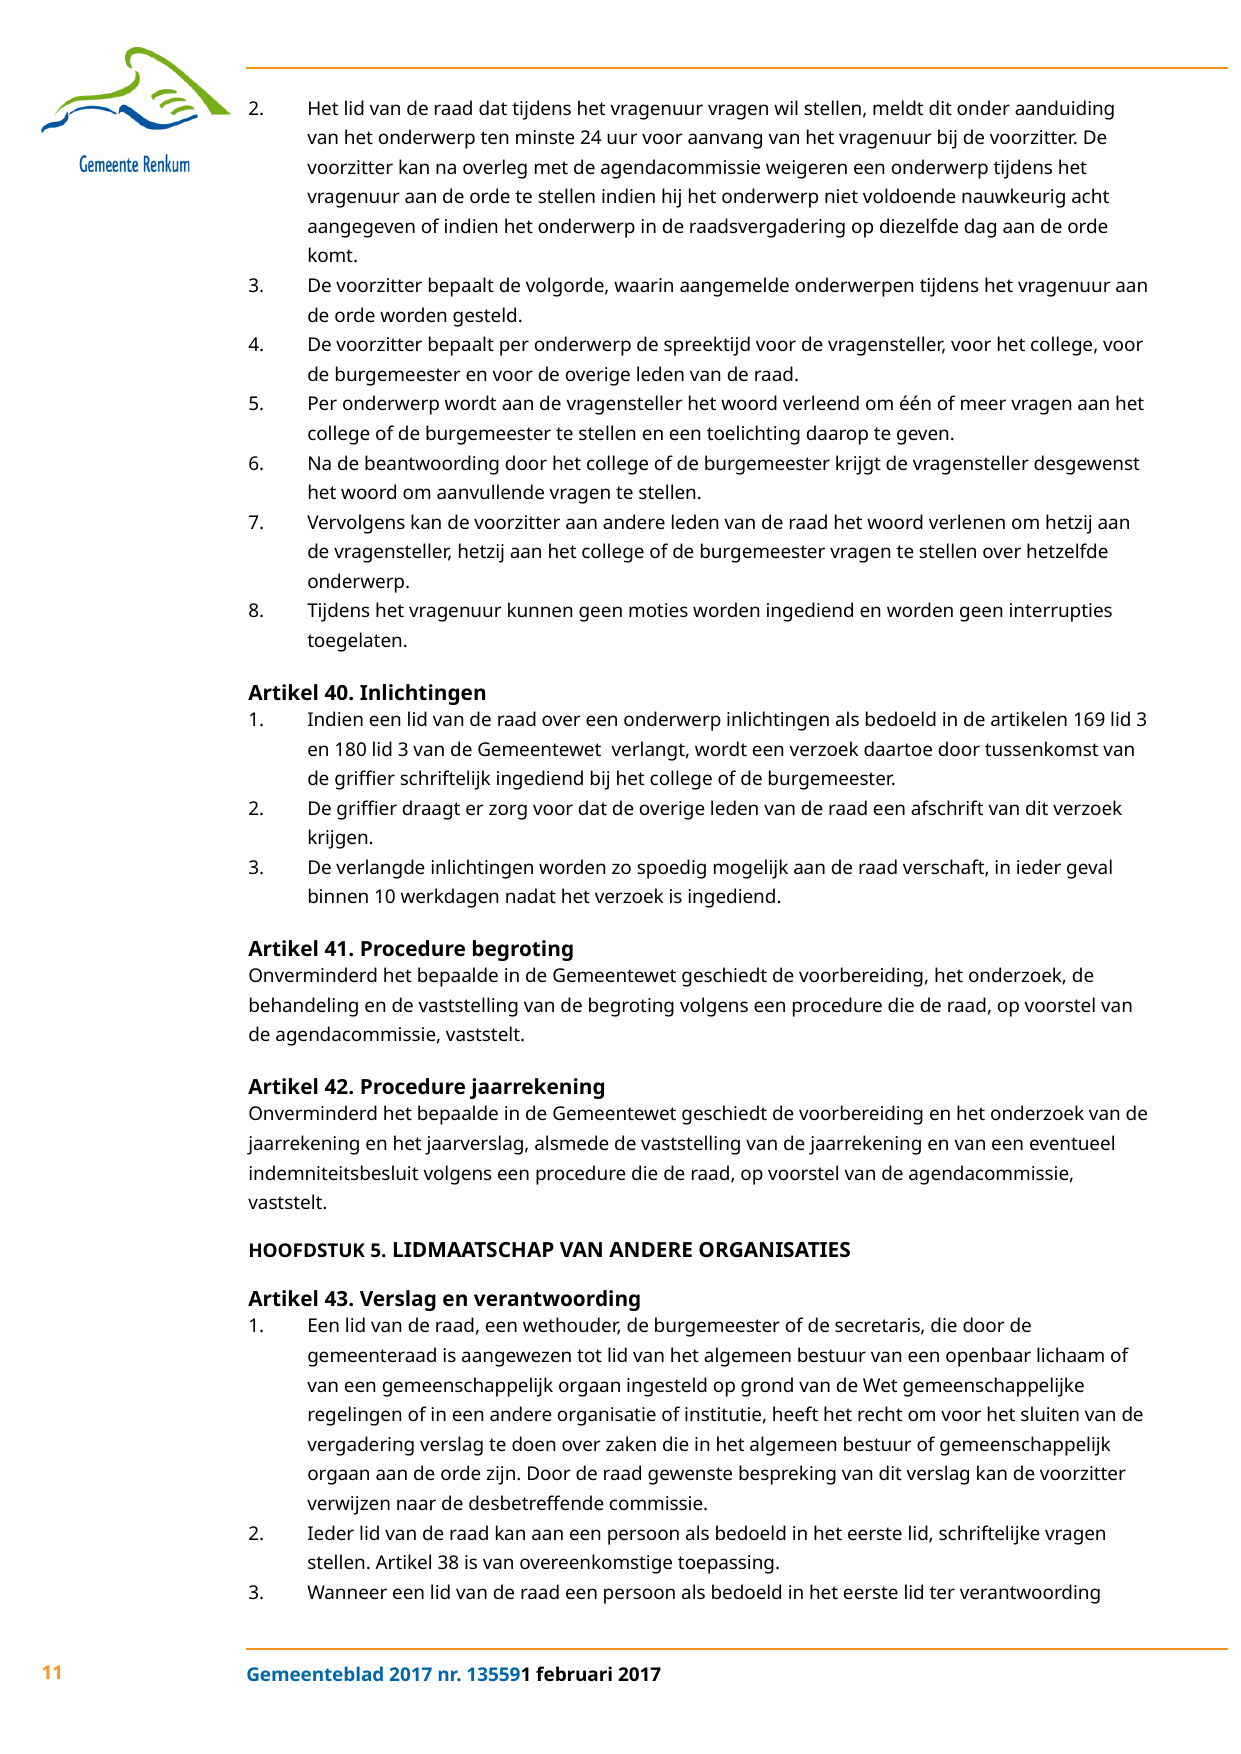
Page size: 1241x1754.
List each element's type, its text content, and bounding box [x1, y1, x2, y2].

list Wanneer een lid van de raad een persoon als bedoeld in het eerste lid ter verantwoording [248, 1579, 1152, 1604]
list Per onderwerp wordt aan de vragensteller het woord verleend om één of meer vragen aan het college of de burgemeester te stellen en een toelichting daarop te geven. [248, 391, 1152, 446]
list Tijdens het vragenuur kunnen geen moties worden ingediend en worden geen interrupties toegelaten. [248, 598, 1152, 653]
list Indien een lid van de raad over een onderwerp inlichtingen als bedoeld in de artikelen 169 lid 3 en 180 lid 3 van de Gemeentewet verlangt, wordt een verzoek daartoe door tussenkomst van de griffier schriftelijk ingediend bij het college of de burgemeester. [248, 706, 1152, 791]
text Artikel 41. Procedure begroting [248, 934, 1152, 962]
list Ieder lid van de raad kan aan een persoon als bedoeld in het eerste lid, schriftelijke vragen stellen. Artikel 38 is van overeenkomstige toepassing. [248, 1520, 1152, 1575]
list De griffier draagt er zorg voor dat de overige leden van de raad een afschrift van dit verzoek krijgen. [248, 795, 1152, 850]
list De voorzitter bepaalt per onderwerp de spreektijd voor de vragensteller, voor het college, voor de burgemeester en voor de overige leden van de raad. [248, 331, 1152, 387]
list Vervolgens kan de voorzitter aan andere leden van de raad het woord verlenen om hetzij aan de vragensteller, hetzij aan het college of de burgemeester vragen te stellen over hetzelfde onderwerp. [248, 509, 1152, 594]
text HOOFDSTUK 5. LIDMAATSCHAP VAN ANDERE ORGANISATIES [248, 1235, 1152, 1263]
text Artikel 42. Procedure jaarrekening [248, 1072, 1152, 1101]
list De verlangde inlichtingen worden zo spoedig mogelijk aan de raad verschaft, in ieder geval binnen 10 werkdagen nadat het verzoek is ingediend. [248, 854, 1152, 909]
list De voorzitter bepaalt de volgorde, waarin aangemelde onderwerpen tijdens het vragenuur aan de orde worden gesteld. [248, 272, 1152, 328]
text Artikel 43. Verslag en verantwoording [248, 1284, 1152, 1313]
picture [41, 47, 231, 172]
text Onverminderd het bepaalde in de Gemeentewet geschiedt de voorbereiding en het onderzoek van de jaarrekening en het jaarverslag, alsmede de vaststelling van de jaarrekening en van een eventueel indemniteitsbesluit volgens een procedure die de raad, op voorstel van de agendacommissie, vaststelt. [248, 1101, 1152, 1215]
list Na de beantwoording door het college of de burgemeester krijgt de vragensteller desgewenst het woord om aanvullende vragen te stellen. [248, 450, 1152, 505]
list Het lid van de raad dat tijdens het vragenuur vragen wil stellen, meldt dit onder aanduiding van het onderwerp ten minste 24 uur voor aanvang van het vragenuur bij de voorzitter. De voorzitter kan na overleg met de agendacommissie weigeren een onderwerp tijdens het vragenuur aan de orde te stellen indien hij het onderwerp niet voldoende nauwkeurig acht aangegeven of indien het onderwerp in de raadsvergadering op diezelfde dag aan de orde komt. [248, 95, 1152, 268]
text Artikel 40. Inlichtingen [248, 678, 1152, 706]
list Een lid van de raad, een wethouder, de burgemeester of de secretaris, die door de gemeenteraad is aangewezen tot lid van het algemeen bestuur van een openbaar lichaam of van een gemeenschappelijk orgaan ingesteld op grond van de Wet gemeenschappelijke regelingen of in een andere organisatie of institutie, heeft het recht om voor het sluiten van de vergadering verslag te doen over zaken die in het algemeen bestuur of gemeenschappelijk orgaan aan de orde zijn. Door de raad gewenste bespreking van dit verslag kan de voorzitter verwijzen naar de desbetreffende commissie. [248, 1313, 1152, 1516]
text Onverminderd het bepaalde in de Gemeentewet geschiedt de voorbereiding, het onderzoek, de behandeling en de vaststelling van de begroting volgens een procedure die de raad, op voorstel van de agendacommissie, vaststelt. [248, 962, 1152, 1047]
